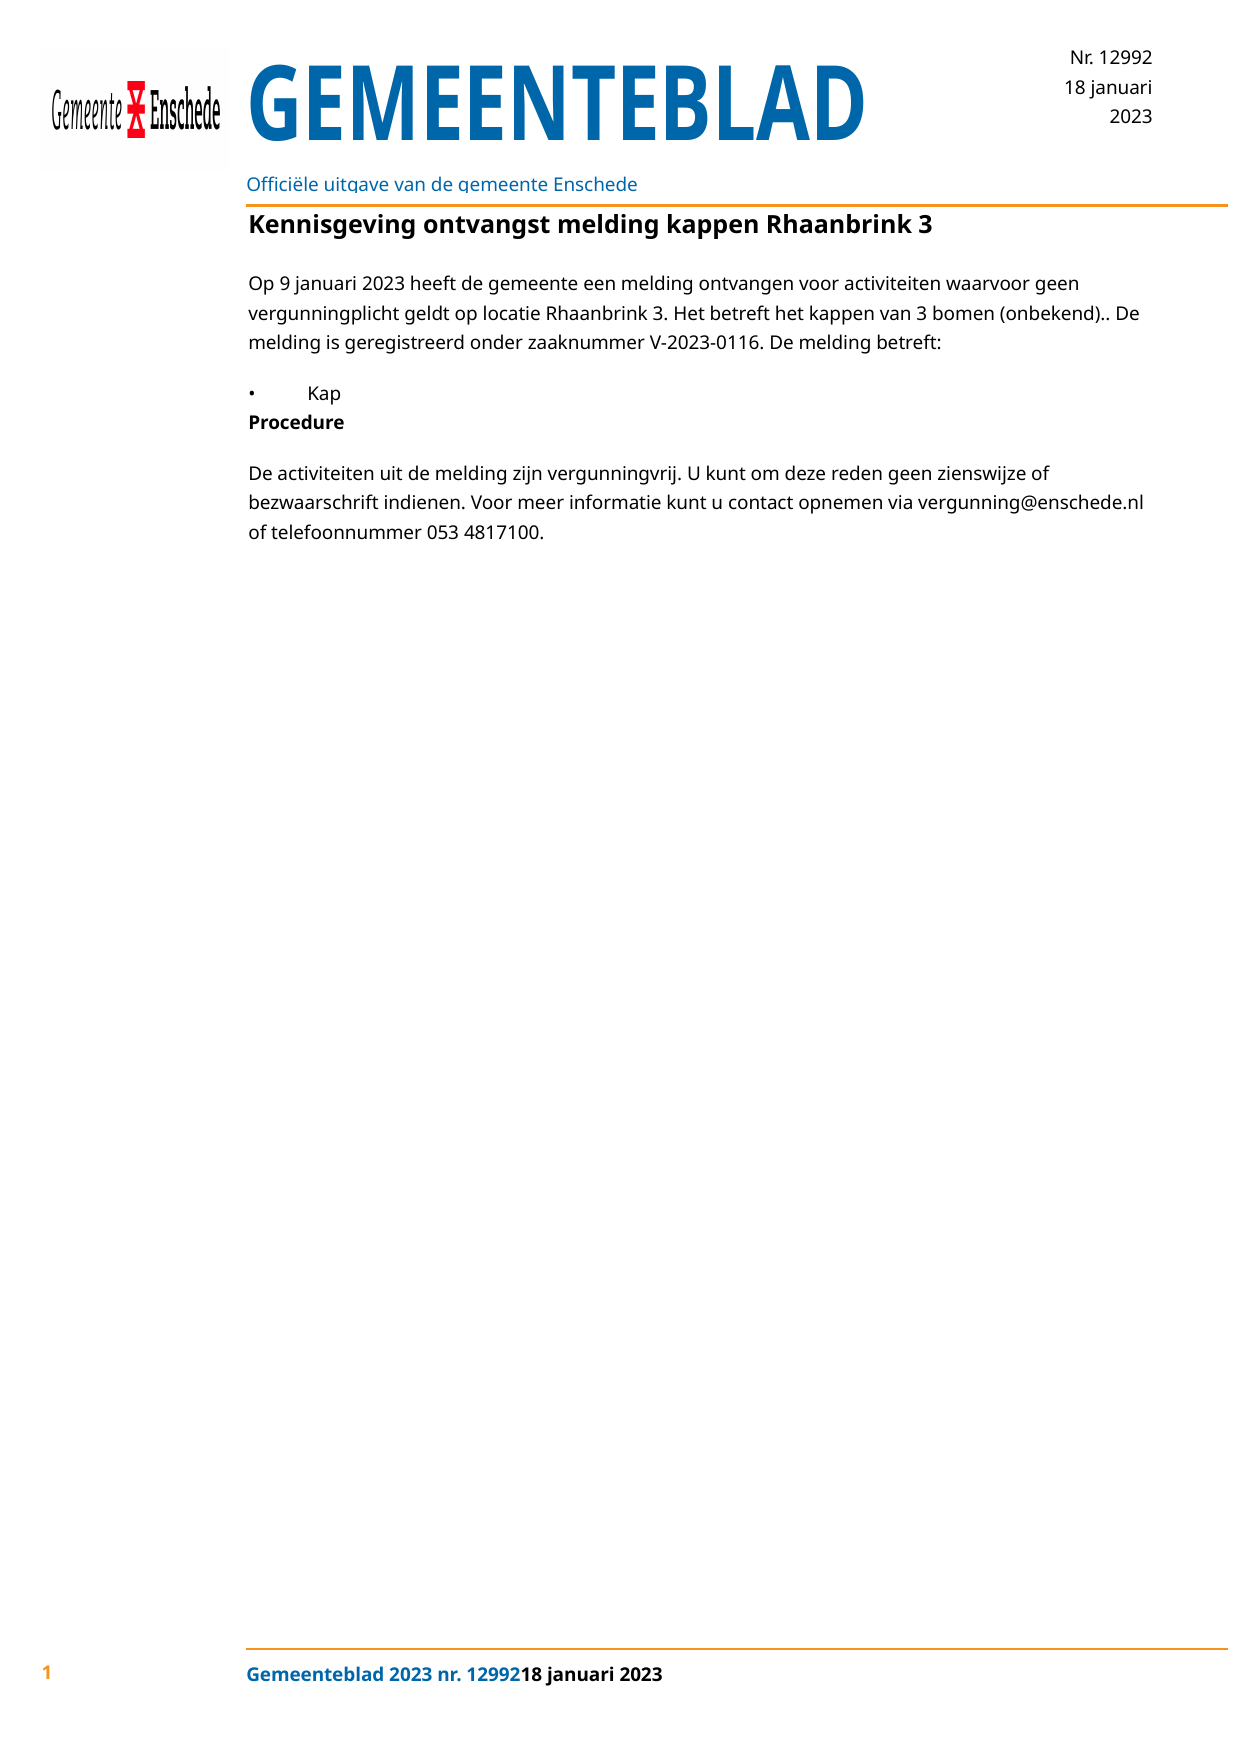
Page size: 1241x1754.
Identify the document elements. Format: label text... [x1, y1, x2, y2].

text Procedure [248, 409, 1152, 435]
text Op 9 januari 2023 heeft de gemeente een melding ontvangen voor activiteiten waarvoor geen vergunningplicht geldt op locatie Rhaanbrink 3. Het betreft het kappen van 3 bomen (onbekend).. De melding is geregistreerd onder zaaknummer V-2023-0116. De melding betreft: [248, 270, 1152, 355]
text De activiteiten uit de melding zijn vergunningvrij. U kunt om deze reden geen zienswijze of bezwaarschrift indienen. Voor meer informatie kunt u contact opnemen via vergunning@enschede.nl of telefoonnummer 053 4817100. [248, 460, 1152, 545]
list Kap [248, 380, 1152, 406]
picture [41, 47, 231, 172]
text Kennisgeving ontvangst melding kappen Rhaanbrink 3 [248, 207, 1152, 241]
